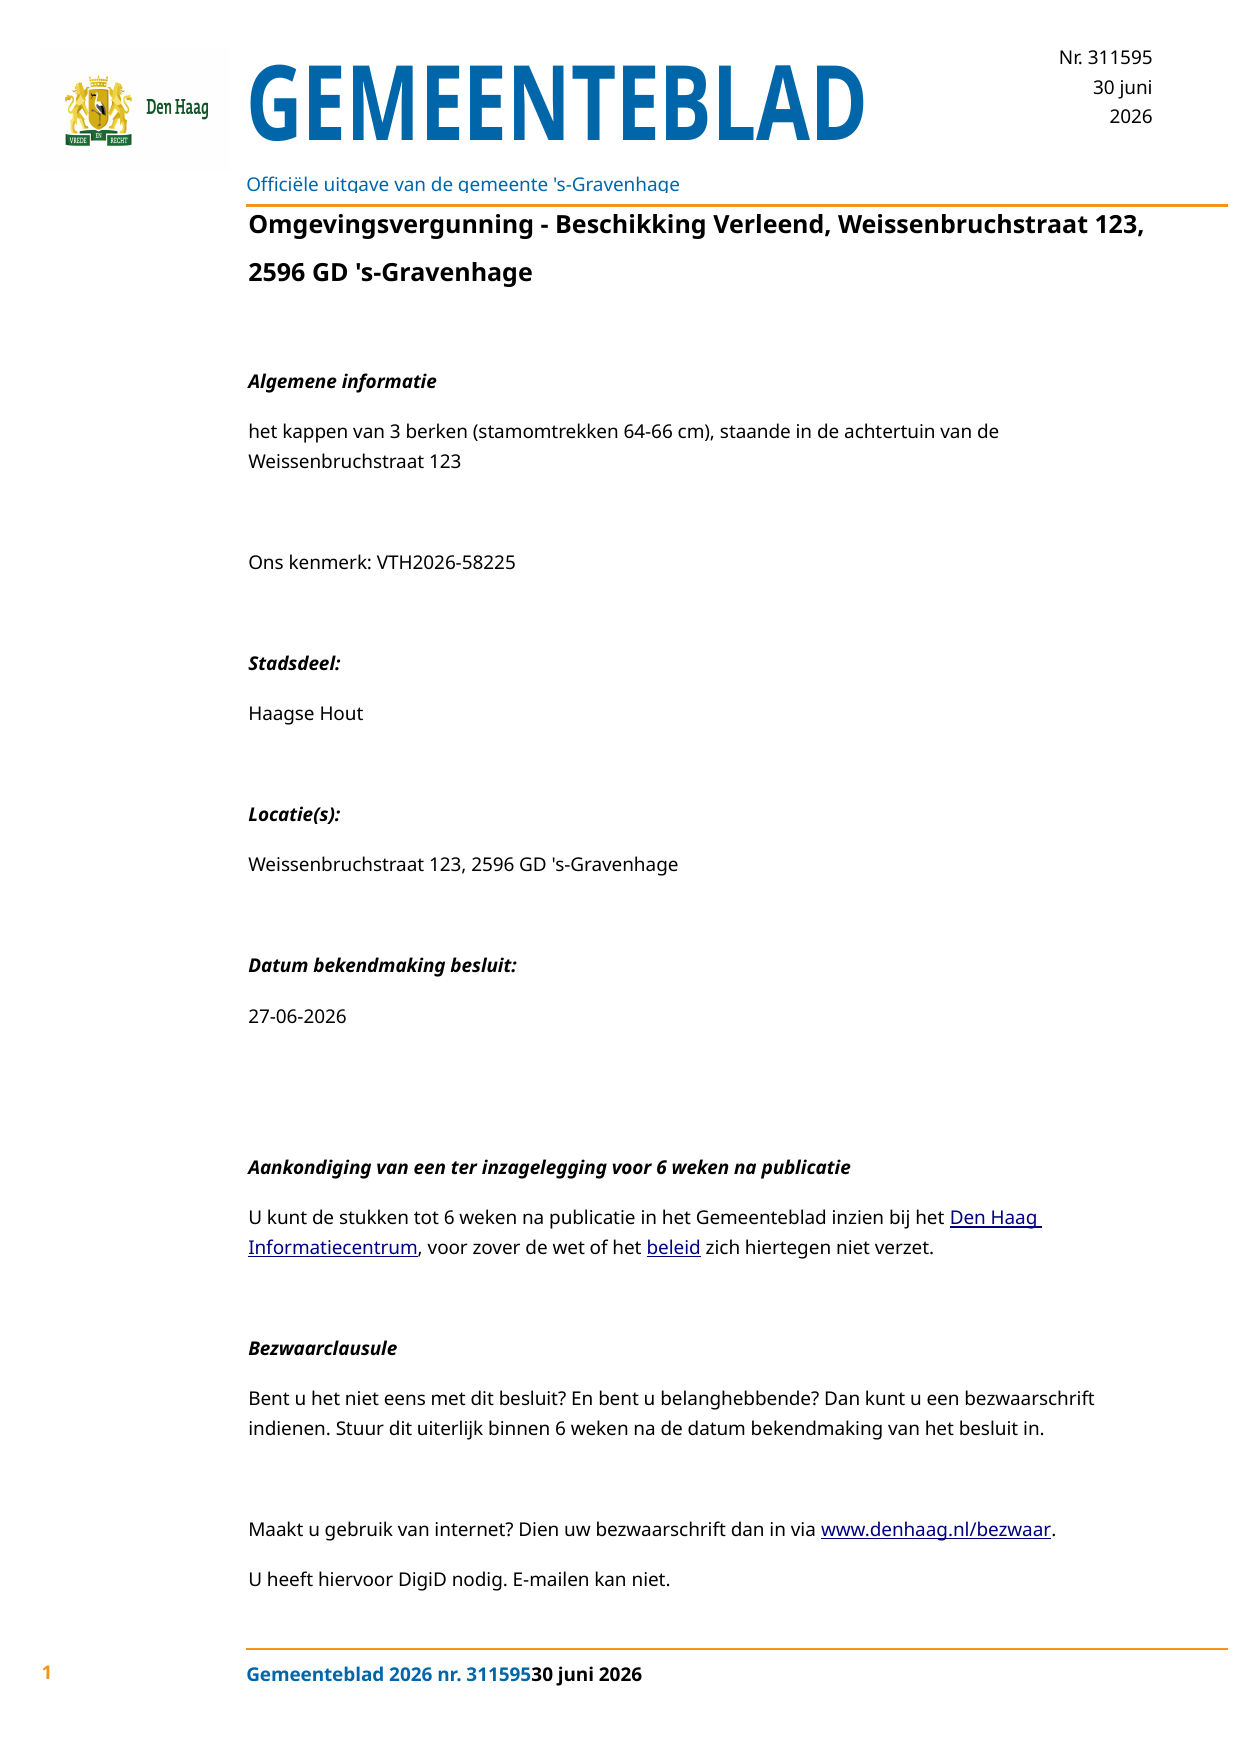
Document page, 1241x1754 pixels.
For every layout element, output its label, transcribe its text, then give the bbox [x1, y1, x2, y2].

text Weissenbruchstraat 123, 2596 GD 's-Gravenhage [248, 852, 1152, 877]
text Algemene informatie [248, 368, 1152, 394]
text Stadsdeel: [248, 650, 1152, 676]
text Aankondiging van een ter inzagelegging voor 6 weken na publicatie [248, 1154, 1152, 1180]
text U heeft hiervoor DigiD nodig. E-mailen kan niet. [248, 1566, 1152, 1592]
text 27-06-2026 [248, 1003, 1152, 1029]
text Datum bekendmaking besluit: [248, 952, 1152, 978]
text het kappen van 3 berken (stamomtrekken 64-66 cm), staande in de achtertuin van de Weissenbruchstraat 123 [248, 419, 1152, 474]
text U kunt de stukken tot 6 weken na publicatie in het Gemeenteblad inzien bij het Den Haag Informatiecentrum, voor zover de wet of het beleid zich hiertegen niet verzet. [248, 1204, 1152, 1260]
text Ons kenmerk: VTH2026-58225 [248, 549, 1152, 575]
picture [41, 47, 231, 172]
text Maakt u gebruik van internet? Dien uw bezwaarschrift dan in via www.denhaag.nl/bezwaar. [248, 1516, 1152, 1542]
text Omgevingsvergunning - Beschikking Verleend, Weissenbruchstraat 123, 2596 GD 's-Gravenhage [248, 207, 1152, 288]
text Bent u het niet eens met dit besluit? En bent u belanghebbende? Dan kunt u een bezwaarschrift indienen. Stuur dit uiterlijk binnen 6 weken na de datum bekendmaking van het besluit in. [248, 1385, 1152, 1441]
text Haagse Hout [248, 700, 1152, 726]
text Locatie(s): [248, 801, 1152, 827]
text Bezwaarclausule [248, 1335, 1152, 1361]
